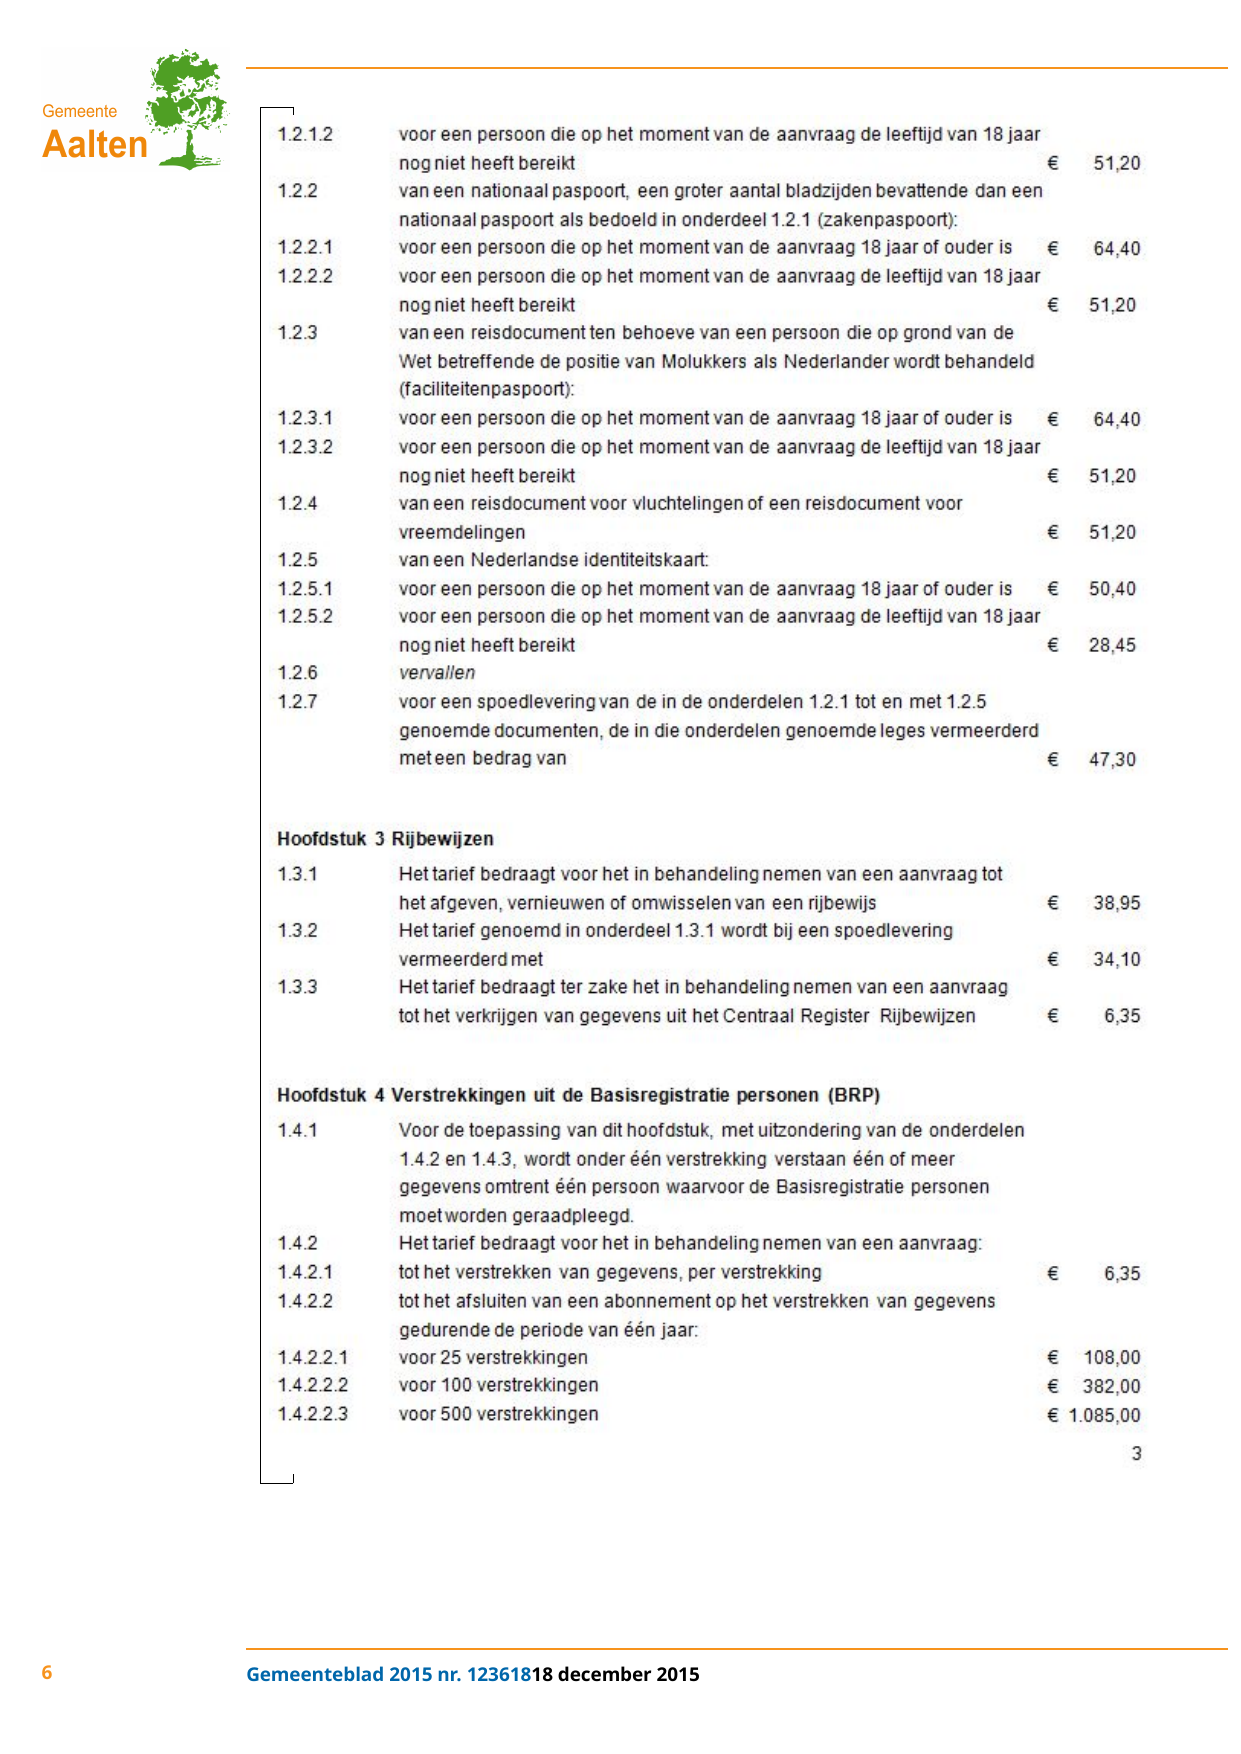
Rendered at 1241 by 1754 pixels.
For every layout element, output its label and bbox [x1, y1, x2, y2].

picture [41, 47, 231, 172]
picture [268, 115, 1155, 1474]
